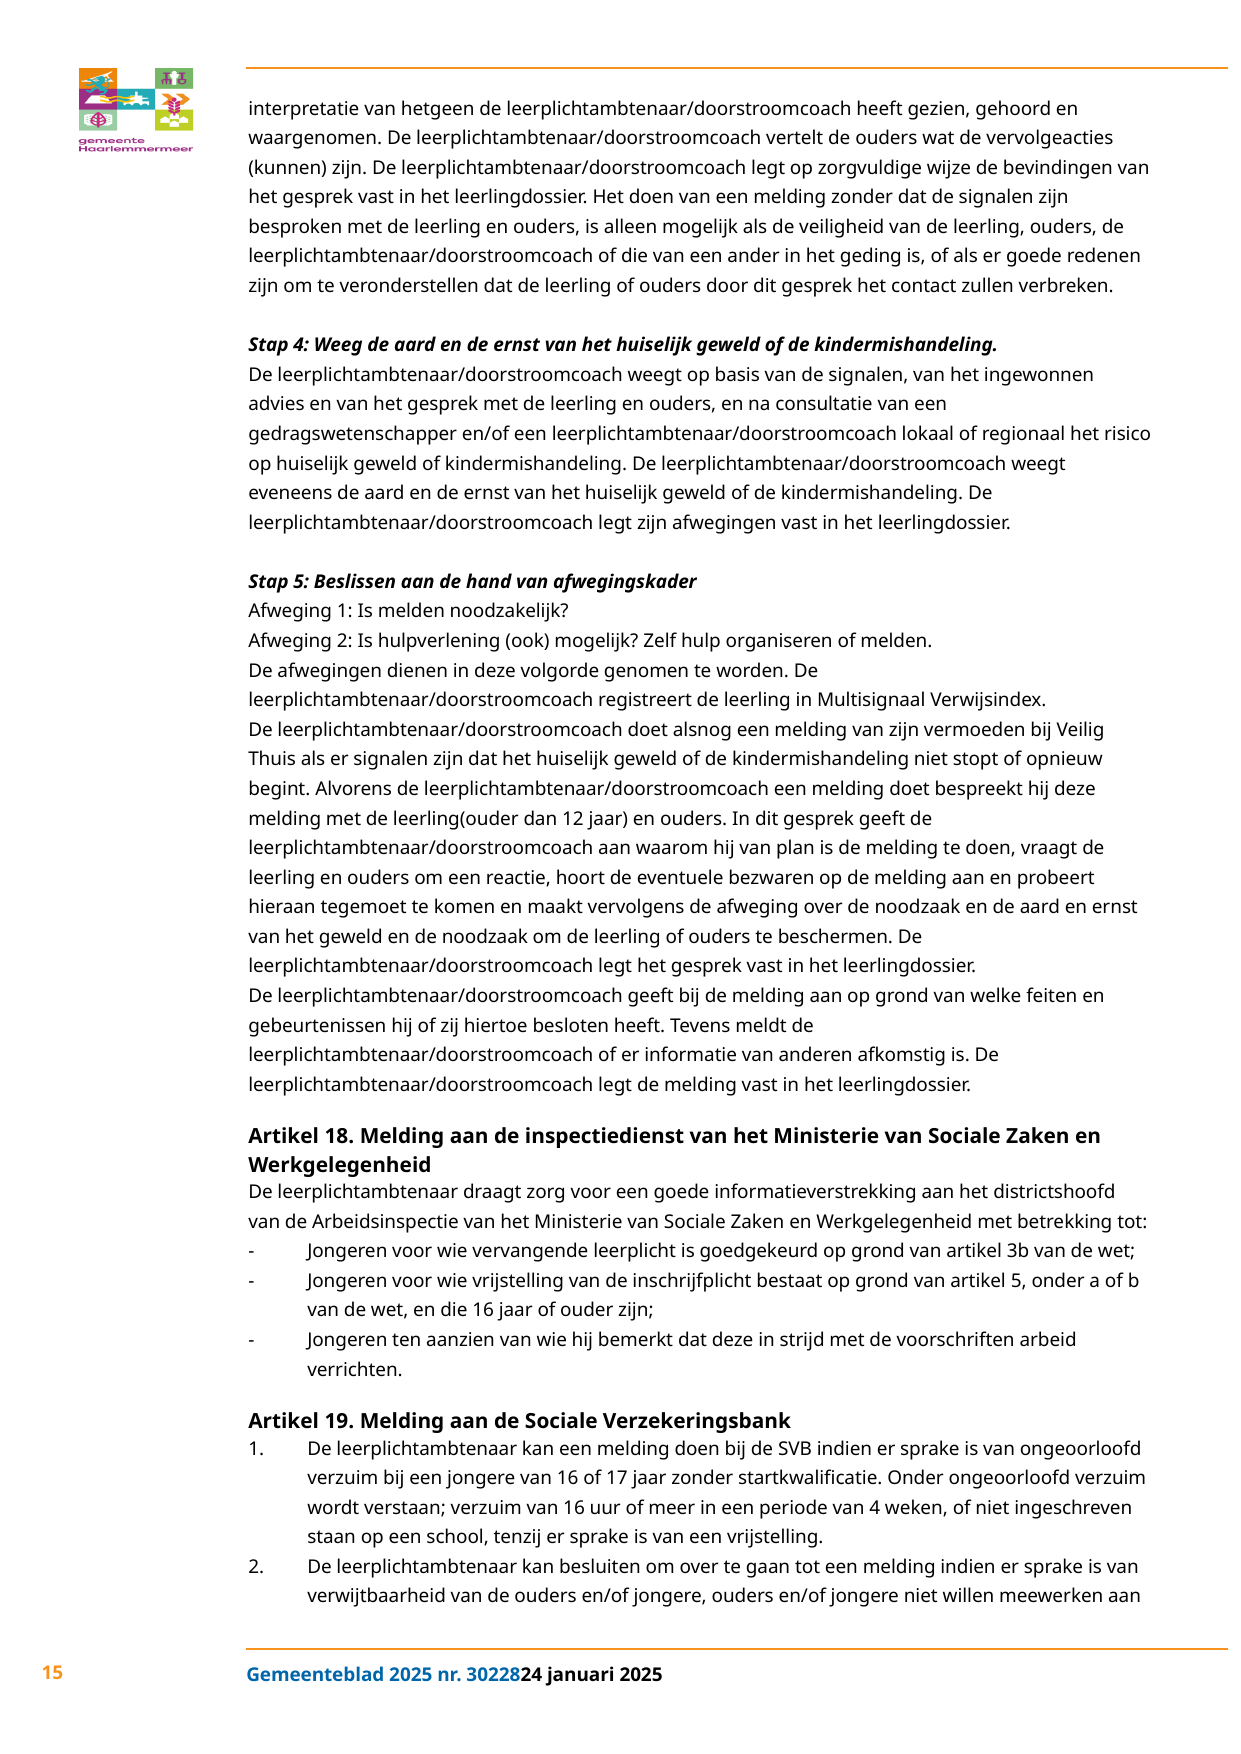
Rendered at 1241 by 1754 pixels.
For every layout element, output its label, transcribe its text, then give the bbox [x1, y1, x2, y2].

text Afweging 2: Is hulpverlening (ook) mogelijk? Zelf hulp organiseren of melden. [248, 627, 1152, 653]
text De leerplichtambtenaar/doorstroomcoach geeft bij de melding aan op grond van welke feiten en gebeurtenissen hij of zij hiertoe besloten heeft. Tevens meldt de leerplichtambtenaar/doorstroomcoach of er informatie van anderen afkomstig is. De leerplichtambtenaar/doorstroomcoach legt de melding vast in het leerlingdossier. [248, 982, 1152, 1097]
text interpretatie van hetgeen de leerplichtambtenaar/doorstroomcoach heeft gezien, gehoord en waargenomen. De leerplichtambtenaar/doorstroomcoach vertelt de ouders wat de vervolgeacties (kunnen) zijn. De leerplichtambtenaar/doorstroomcoach legt op zorgvuldige wijze de bevindingen van het gesprek vast in het leerlingdossier. Het doen van een melding zonder dat de signalen zijn besproken met de leerling en ouders, is alleen mogelijk als de veiligheid van de leerling, ouders, de leerplichtambtenaar/doorstroomcoach of die van een ander in het geding is, of als er goede redenen zijn om te veronderstellen dat de leerling of ouders door dit gesprek het contact zullen verbreken. [248, 95, 1152, 298]
text Artikel 18. Melding aan de inspectiedienst van het Ministerie van Sociale Zaken en Werkgelegenheid [248, 1121, 1152, 1178]
list Jongeren ten aanzien van wie hij bemerkt dat deze in strijd met de voorschriften arbeid verrichten. [248, 1326, 1152, 1382]
text Stap 5: Beslissen aan de hand van afwegingskader [248, 568, 1152, 594]
list Jongeren voor wie vervangende leerplicht is goedgekeurd op grond van artikel 3b van de wet; [248, 1237, 1152, 1263]
text Stap 4: Weeg de aard en de ernst van het huiselijk geweld of de kindermishandeling. [248, 331, 1152, 357]
text De leerplichtambtenaar/doorstroomcoach weegt op basis van de signalen, van het ingewonnen advies en van het gesprek met de leerling en ouders, en na consultatie van een gedragswetenschapper en/of een leerplichtambtenaar/doorstroomcoach lokaal of regionaal het risico op huiselijk geweld of kindermishandeling. De leerplichtambtenaar/doorstroomcoach weegt eveneens de aard en de ernst van het huiselijk geweld of de kindermishandeling. De leerplichtambtenaar/doorstroomcoach legt zijn afwegingen vast in het leerlingdossier. [248, 361, 1152, 535]
list Jongeren voor wie vrijstelling van de inschrijfplicht bestaat op grond van artikel 5, onder a of b van de wet, en die 16 jaar of ouder zijn; [248, 1267, 1152, 1322]
picture [41, 47, 231, 172]
text Artikel 19. Melding aan de Sociale Verzekeringsbank [248, 1406, 1152, 1435]
text De leerplichtambtenaar/doorstroomcoach doet alsnog een melding van zijn vermoeden bij Veilig Thuis als er signalen zijn dat het huiselijk geweld of de kindermishandeling niet stopt of opnieuw begint. Alvorens de leerplichtambtenaar/doorstroomcoach een melding doet bespreekt hij deze melding met de leerling(ouder dan 12 jaar) en ouders. In dit gesprek geeft de leerplichtambtenaar/doorstroomcoach aan waarom hij van plan is de melding te doen, vraagt de leerling en ouders om een reactie, hoort de eventuele bezwaren op de melding aan en probeert hieraan tegemoet te komen en maakt vervolgens de afweging over de noodzaak en de aard en ernst van het geweld en de noodzaak om de leerling of ouders te beschermen. De leerplichtambtenaar/doorstroomcoach legt het gesprek vast in het leerlingdossier. [248, 716, 1152, 978]
text Afweging 1: Is melden noodzakelijk? [248, 598, 1152, 623]
list De leerplichtambtenaar kan een melding doen bij de SVB indien er sprake is van ongeoorloofd verzuim bij een jongere van 16 of 17 jaar zonder startkwalificatie. Onder ongeoorloofd verzuim wordt verstaan; verzuim van 16 uur of meer in een periode van 4 weken, of niet ingeschreven staan op een school, tenzij er sprake is van een vrijstelling. [248, 1435, 1152, 1549]
text De afwegingen dienen in deze volgorde genomen te worden. De leerplichtambtenaar/doorstroomcoach registreert de leerling in Multisignaal Verwijsindex. [248, 657, 1152, 712]
text De leerplichtambtenaar draagt zorg voor een goede informatieverstrekking aan het districtshoofd van de Arbeidsinspectie van het Ministerie van Sociale Zaken en Werkgelegenheid met betrekking tot: [248, 1178, 1152, 1234]
list De leerplichtambtenaar kan besluiten om over te gaan tot een melding indien er sprake is van verwijtbaarheid van de ouders en/of jongere, ouders en/of jongere niet willen meewerken aan [248, 1553, 1152, 1608]
